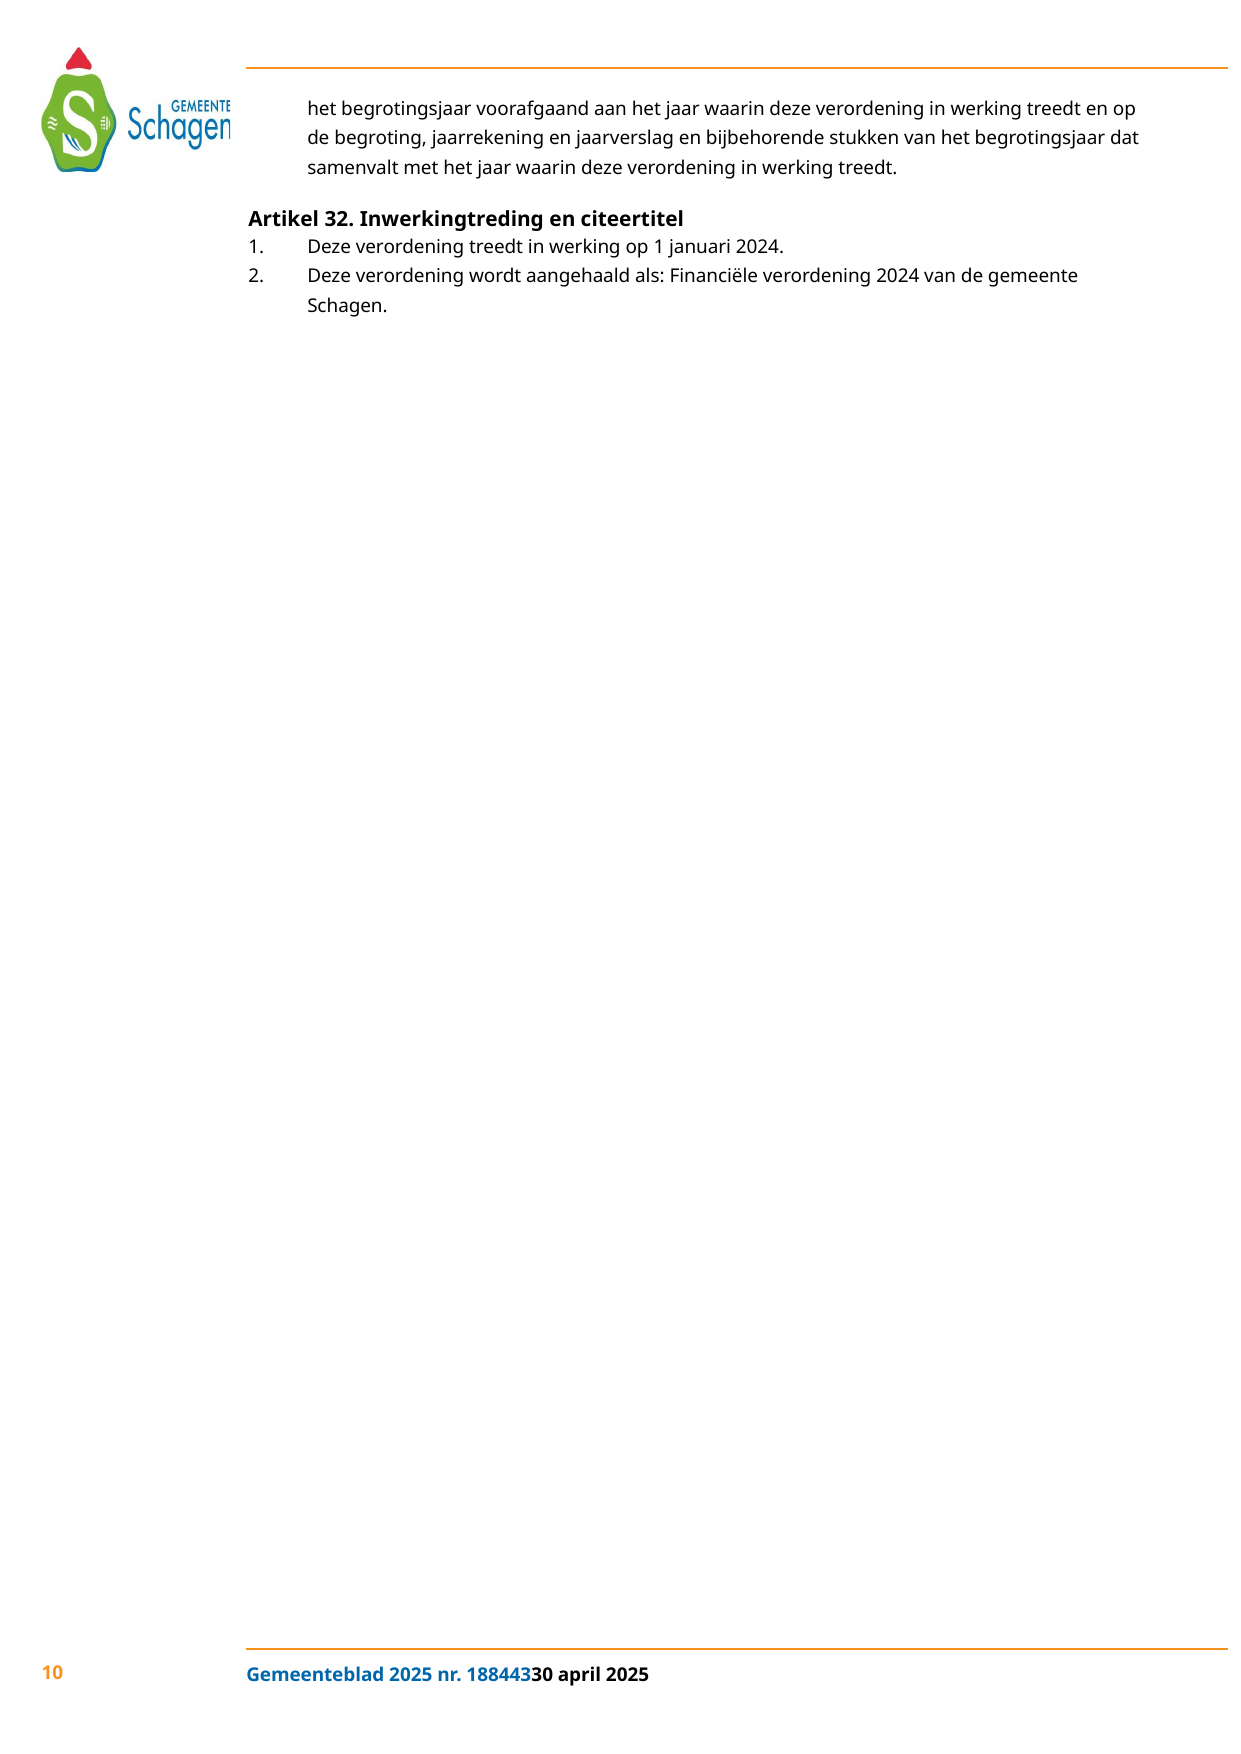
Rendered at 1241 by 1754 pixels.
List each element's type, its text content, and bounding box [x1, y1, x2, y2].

list Deze verordening treedt in werking op 1 januari 2024. [248, 233, 1152, 258]
text Artikel 32. Inwerkingtreding en citeertitel [248, 204, 1152, 233]
picture [41, 47, 231, 172]
list het begrotingsjaar voorafgaand aan het jaar waarin deze verordening in werking treedt en op de begroting, jaarrekening en jaarverslag en bijbehorende stukken van het begrotingsjaar dat samenvalt met het jaar waarin deze verordening in werking treedt. [248, 95, 1152, 180]
list Deze verordening wordt aangehaald als: Financiële verordening 2024 van de gemeente Schagen. [248, 262, 1152, 318]
